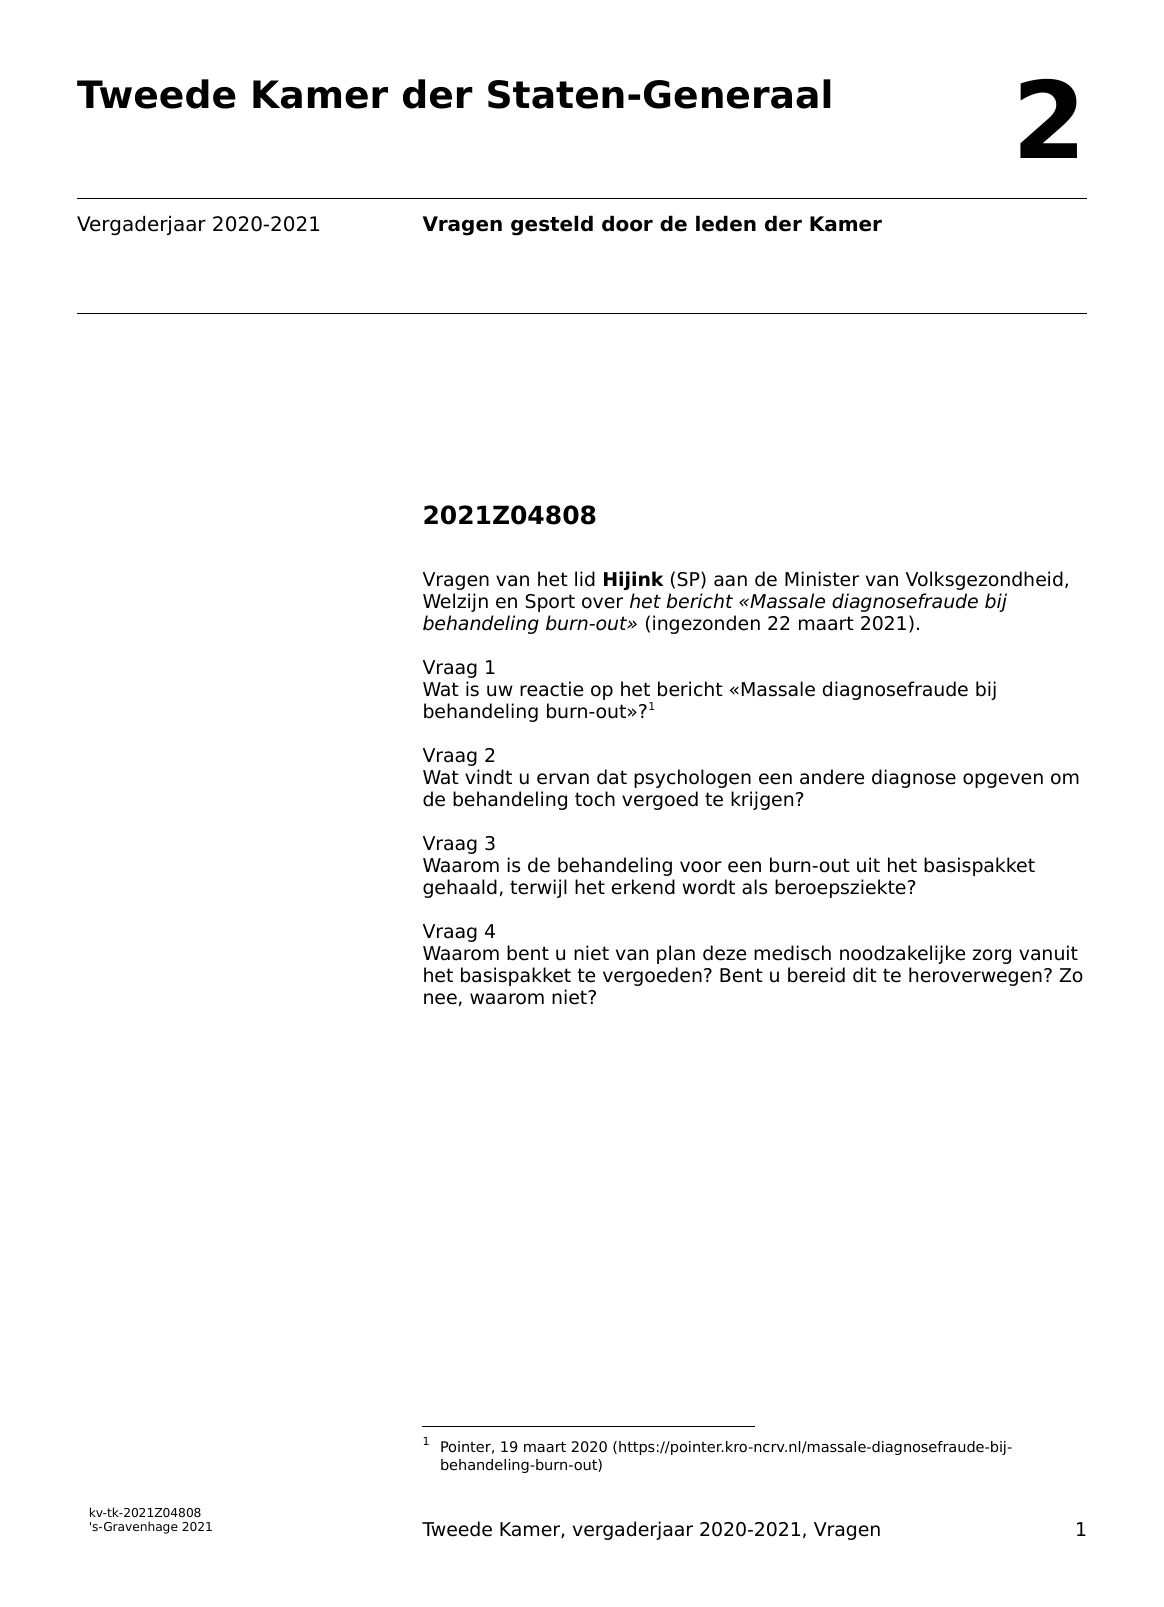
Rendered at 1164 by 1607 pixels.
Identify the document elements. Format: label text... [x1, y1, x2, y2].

text 's-Gravenhage 2021 [88, 1520, 323, 1534]
table_header 2 [886, 59, 1087, 198]
text 2021Z04808 [422, 501, 1087, 531]
table_cell Vergaderjaar 2020-2021 [77, 199, 422, 313]
text Waarom bent u niet van plan deze medisch noodzakelijke zorg vanuit het basispakket te vergoeden? Bent u bereid dit te heroverwegen? Zo nee, waarom niet? [422, 943, 1087, 1009]
table_header Tweede Kamer der Staten-Generaal [77, 59, 886, 198]
text Wat is uw reactie op het bericht «Massale diagnosefraude bij behandeling burn-out»? [422, 679, 1087, 723]
text Pointer, 19 maart 2020 (https://pointer.kro-ncrv.nl/massale-diagnosefraude-bij-behandeling-burn-out) [422, 1435, 1087, 1474]
table_cell Vragen gesteld door de leden der Kamer [422, 199, 1087, 313]
text Vraag 2 [422, 745, 1087, 767]
text Vraag 3 [422, 833, 1087, 855]
text kv-tk-2021Z04808 [88, 1506, 323, 1520]
text Waarom is de behandeling voor een burn-out uit het basispakket gehaald, terwijl het erkend wordt als beroepsziekte? [422, 855, 1087, 899]
text Vragen van het lid Hijink (SP) aan de Minister van Volksgezondheid, Welzijn en Sport over het bericht «Massale diagnosefraude bij behandeling burn-out» (ingezonden 22 maart 2021). [422, 569, 1087, 635]
text Vraag 1 [422, 657, 1087, 679]
text Vraag 4 [422, 921, 1087, 943]
text Wat vindt u ervan dat psychologen een andere diagnose opgeven om de behandeling toch vergoed te krijgen? [422, 767, 1087, 811]
